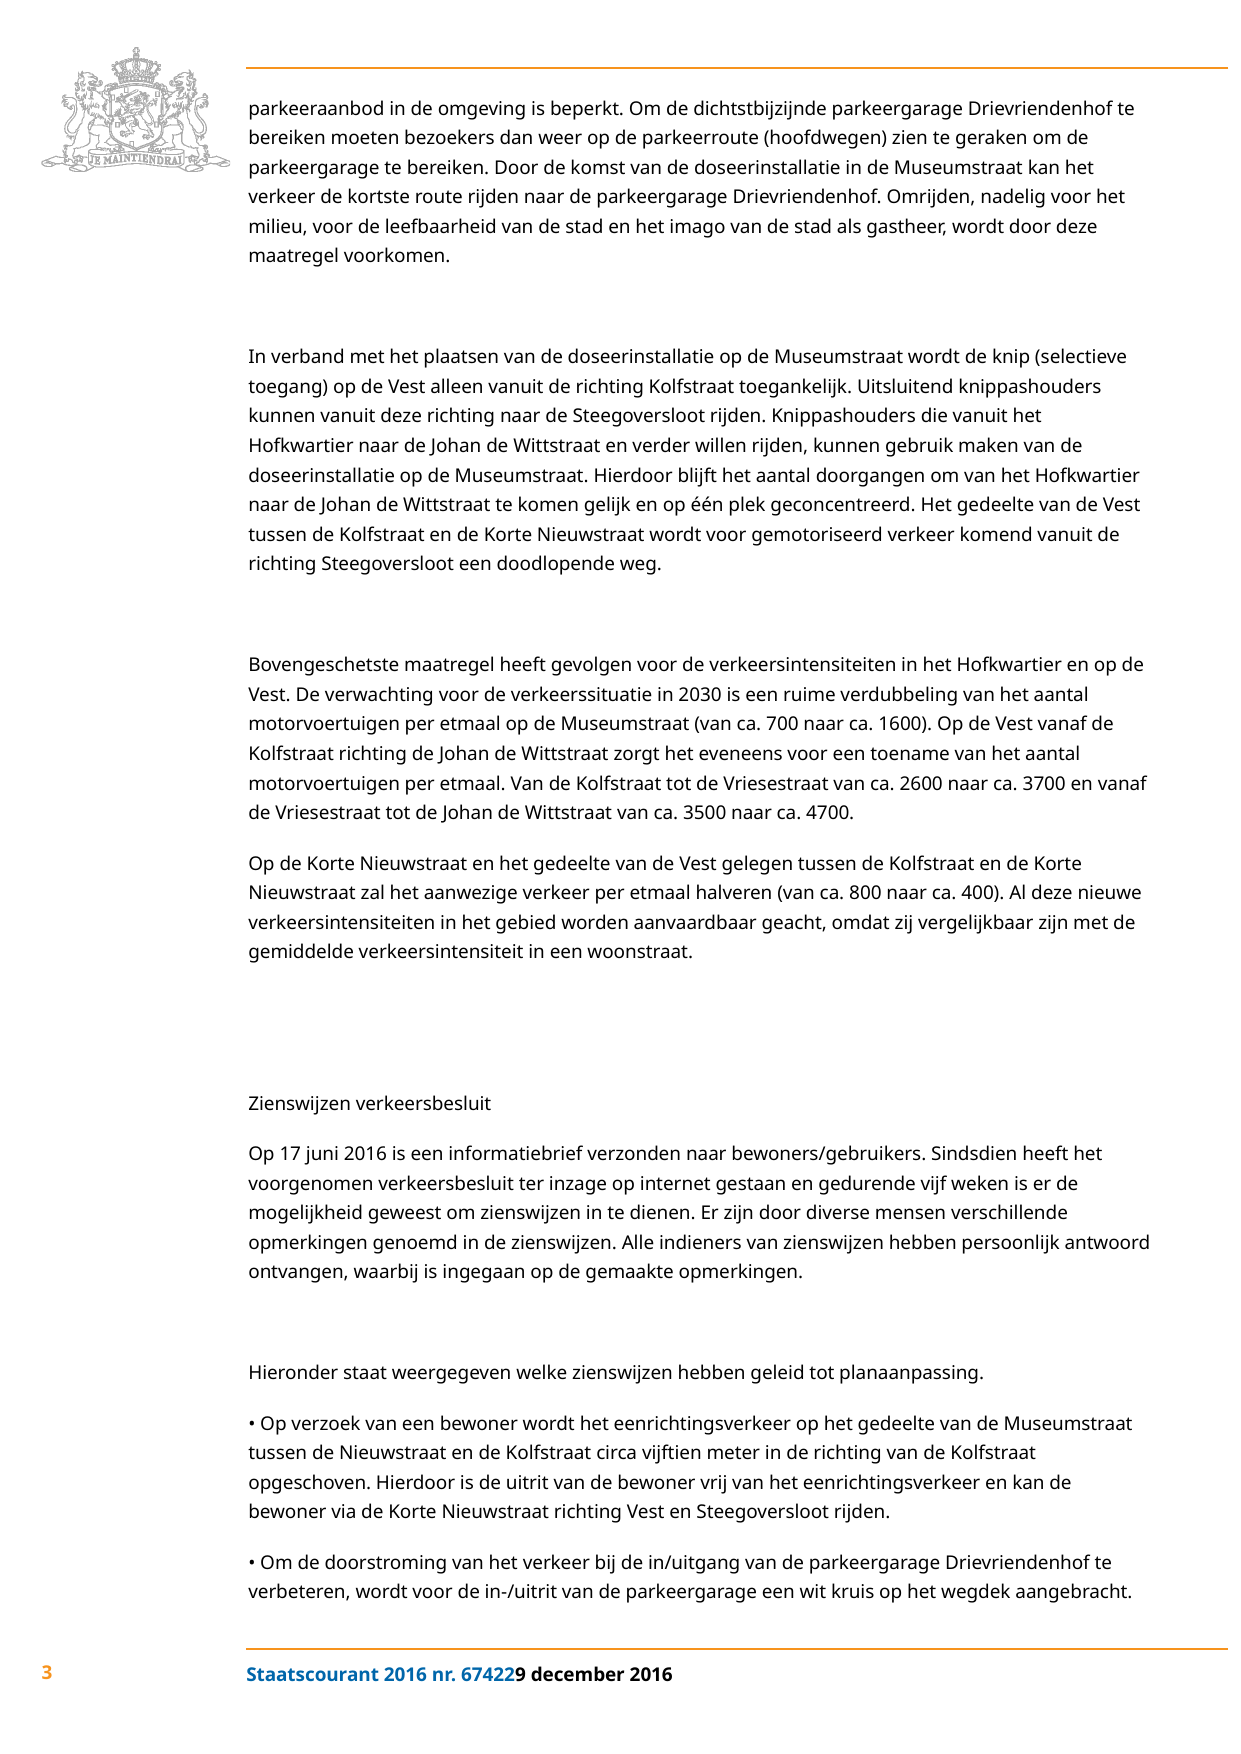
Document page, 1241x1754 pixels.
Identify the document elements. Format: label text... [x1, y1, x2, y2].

text parkeeraanbod in de omgeving is beperkt. Om de dichtstbijzijnde parkeergarage Drievriendenhof te bereiken moeten bezoekers dan weer op de parkeerroute (hoofdwegen) zien te geraken om de parkeergarage te bereiken. Door de komst van de doseerinstallatie in de Museumstraat kan het verkeer de kortste route rijden naar de parkeergarage Drievriendenhof. Omrijden, nadelig voor het milieu, voor de leefbaarheid van de stad en het imago van de stad als gastheer, wordt door deze maatregel voorkomen. [248, 95, 1152, 268]
picture [41, 47, 231, 172]
text Op 17 juni 2016 is een informatiebrief verzonden naar bewoners/gebruikers. Sindsdien heeft het voorgenomen verkeersbesluit ter inzage op internet gestaan en gedurende vijf weken is er de mogelijkheid geweest om zienswijzen in te dienen. Er zijn door diverse mensen verschillende opmerkingen genoemd in de zienswijzen. Alle indieners van zienswijzen hebben persoonlijk antwoord ontvangen, waarbij is ingegaan op de gemaakte opmerkingen. [248, 1140, 1152, 1284]
text Zienswijzen verkeersbesluit [248, 1090, 1152, 1116]
text Bovengeschetste maatregel heeft gevolgen voor de verkeersintensiteiten in het Hofkwartier en op de Vest. De verwachting voor de verkeerssituatie in 2030 is een ruime verdubbeling van het aantal motorvoertuigen per etmaal op de Museumstraat (van ca. 700 naar ca. 1600). Op de Vest vanaf de Kolfstraat richting de Johan de Wittstraat zorgt het eveneens voor een toename van het aantal motorvoertuigen per etmaal. Van de Kolfstraat tot de Vriesestraat van ca. 2600 naar ca. 3700 en vanaf de Vriesestraat tot de Johan de Wittstraat van ca. 3500 naar ca. 4700. [248, 651, 1152, 825]
text • Op verzoek van een bewoner wordt het eenrichtingsverkeer op het gedeelte van de Museumstraat tussen de Nieuwstraat en de Kolfstraat circa vijftien meter in de richting van de Kolfstraat opgeschoven. Hierdoor is de uitrit van de bewoner vrij van het eenrichtingsverkeer en kan de bewoner via de Korte Nieuwstraat richting Vest en Steegoversloot rijden. [248, 1410, 1152, 1524]
text • Om de doorstroming van het verkeer bij de in/uitgang van de parkeergarage Drievriendenhof te verbeteren, wordt voor de in-/uitrit van de parkeergarage een wit kruis op het wegdek aangebracht. [248, 1549, 1152, 1604]
text Op de Korte Nieuwstraat en het gedeelte van de Vest gelegen tussen de Kolfstraat en de Korte Nieuwstraat zal het aanwezige verkeer per etmaal halveren (van ca. 800 naar ca. 400). Al deze nieuwe verkeersintensiteiten in het gebied worden aanvaardbaar geacht, omdat zij vergelijkbaar zijn met de gemiddelde verkeersintensiteit in een woonstraat. [248, 850, 1152, 964]
text In verband met het plaatsen van de doseerinstallatie op de Museumstraat wordt de knip (selectieve toegang) op de Vest alleen vanuit de richting Kolfstraat toegankelijk. Uitsluitend knippashouders kunnen vanuit deze richting naar de Steegoversloot rijden. Knippashouders die vanuit het Hofkwartier naar de Johan de Wittstraat en verder willen rijden, kunnen gebruik maken van de doseerinstallatie op de Museumstraat. Hierdoor blijft het aantal doorgangen om van het Hofkwartier naar de Johan de Wittstraat te komen gelijk en op één plek geconcentreerd. Het gedeelte van de Vest tussen de Kolfstraat en de Korte Nieuwstraat wordt voor gemotoriseerd verkeer komend vanuit de richting Steegoversloot een doodlopende weg. [248, 343, 1152, 576]
text Hieronder staat weergegeven welke zienswijzen hebben geleid tot planaanpassing. [248, 1359, 1152, 1385]
